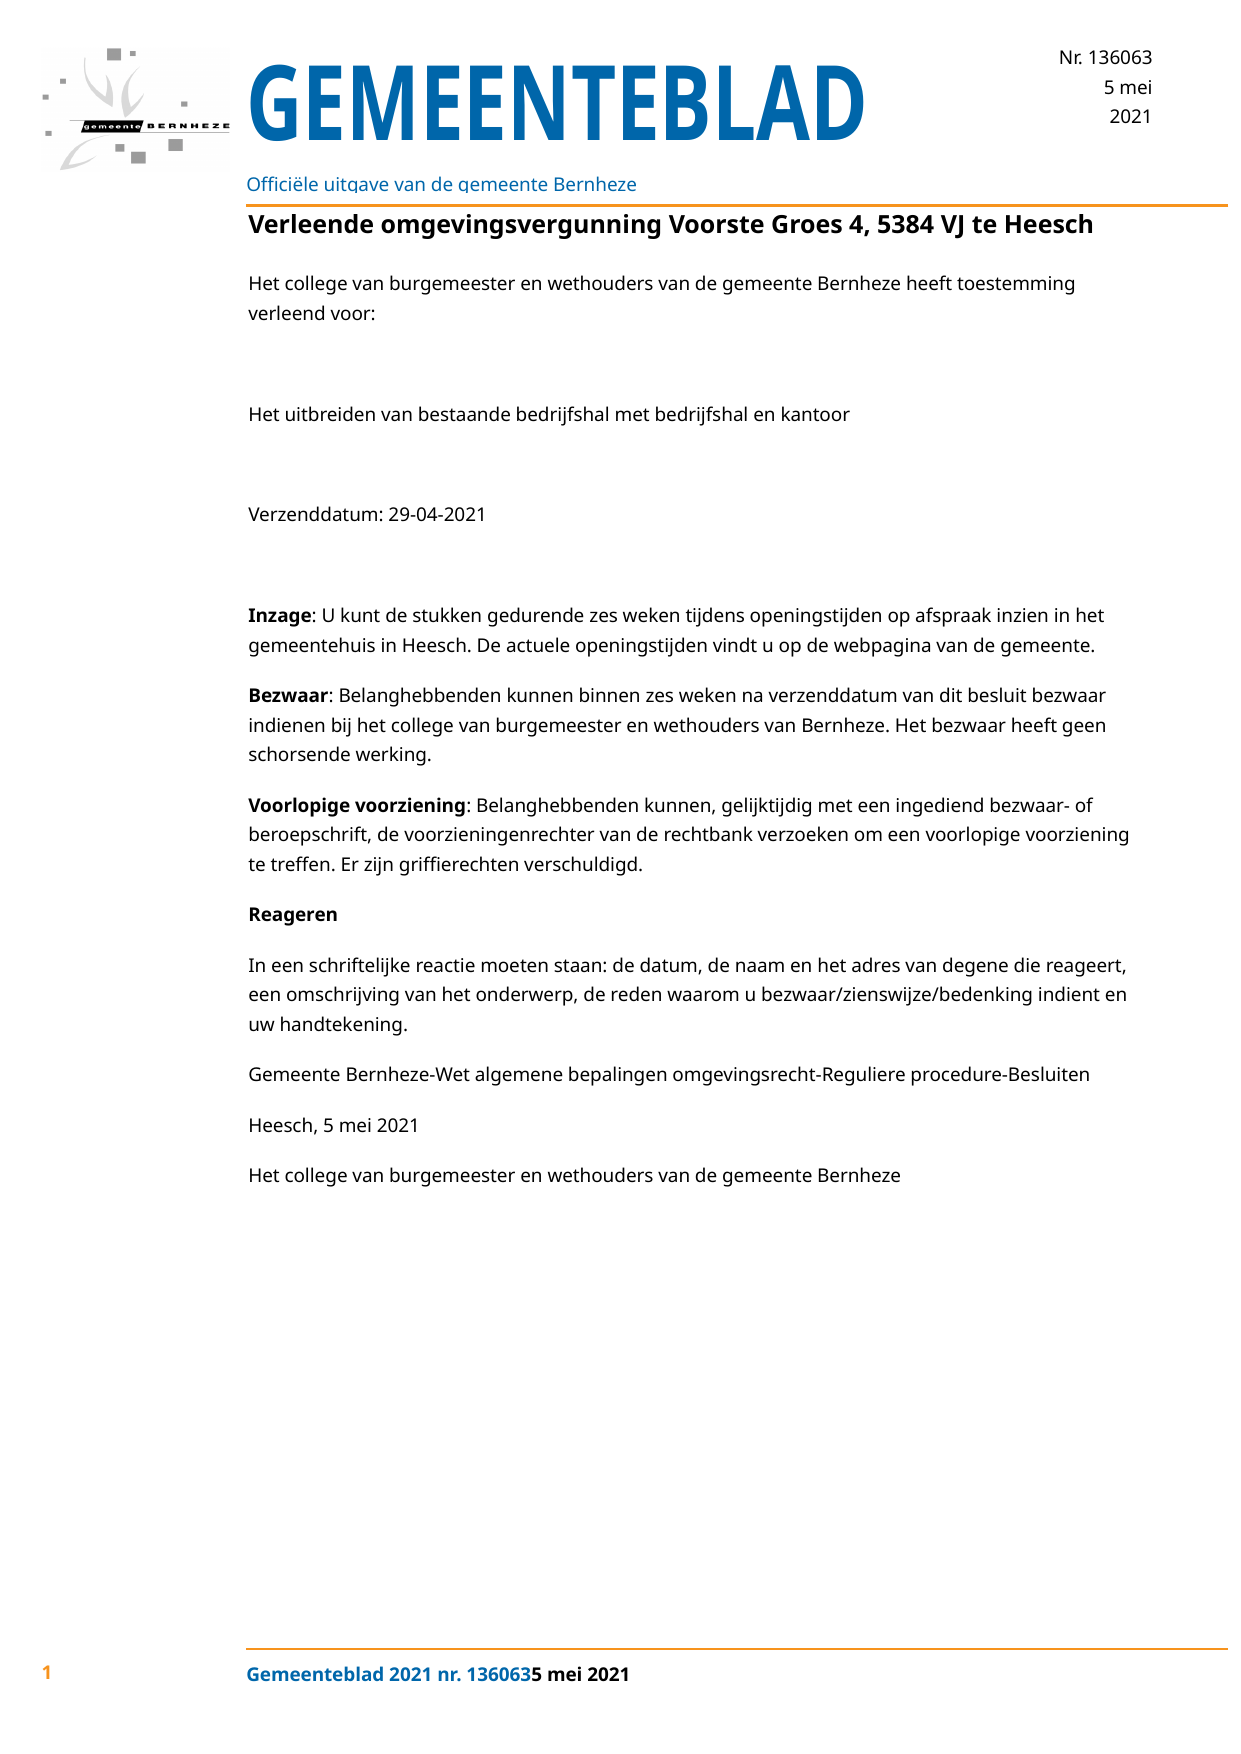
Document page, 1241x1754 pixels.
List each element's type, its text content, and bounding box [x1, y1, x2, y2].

text Het college van burgemeester en wethouders van de gemeente Bernheze heeft toestemming verleend voor: [248, 270, 1152, 326]
text Verzenddatum: 29-04-2021 [248, 502, 1152, 527]
picture [41, 47, 231, 172]
text Heesch, 5 mei 2021 [248, 1112, 1152, 1138]
text Inzage: U kunt de stukken gedurende zes weken tijdens openingstijden op afspraak inzien in het gemeentehuis in Heesch. De actuele openingstijden vindt u op de webpagina van de gemeente. [248, 602, 1152, 658]
text Voorlopige voorziening: Belanghebbenden kunnen, gelijktijdig met een ingediend bezwaar- of beroepschrift, de voorzieningenrechter van de rechtbank verzoeken om een voorlopige voorziening te treffen. Er zijn griffierechten verschuldigd. [248, 792, 1152, 877]
text In een schriftelijke reactie moeten staan: de datum, de naam en het adres van degene die reageert, een omschrijving van het onderwerp, de reden waarom u bezwaar/zienswijze/bedenking indient en uw handtekening. [248, 952, 1152, 1037]
text Het college van burgemeester en wethouders van de gemeente Bernheze [248, 1162, 1152, 1188]
text Het uitbreiden van bestaande bedrijfshal met bedrijfshal en kantoor [248, 401, 1152, 426]
text Reageren [248, 902, 1152, 927]
text Gemeente Bernheze-Wet algemene bepalingen omgevingsrecht-Reguliere procedure-Besluiten [248, 1062, 1152, 1087]
text Verleende omgevingsvergunning Voorste Groes 4, 5384 VJ te Heesch [248, 207, 1152, 241]
text Bezwaar: Belanghebbenden kunnen binnen zes weken na verzenddatum van dit besluit bezwaar indienen bij het college van burgemeester en wethouders van Bernheze. Het bezwaar heeft geen schorsende werking. [248, 682, 1152, 767]
